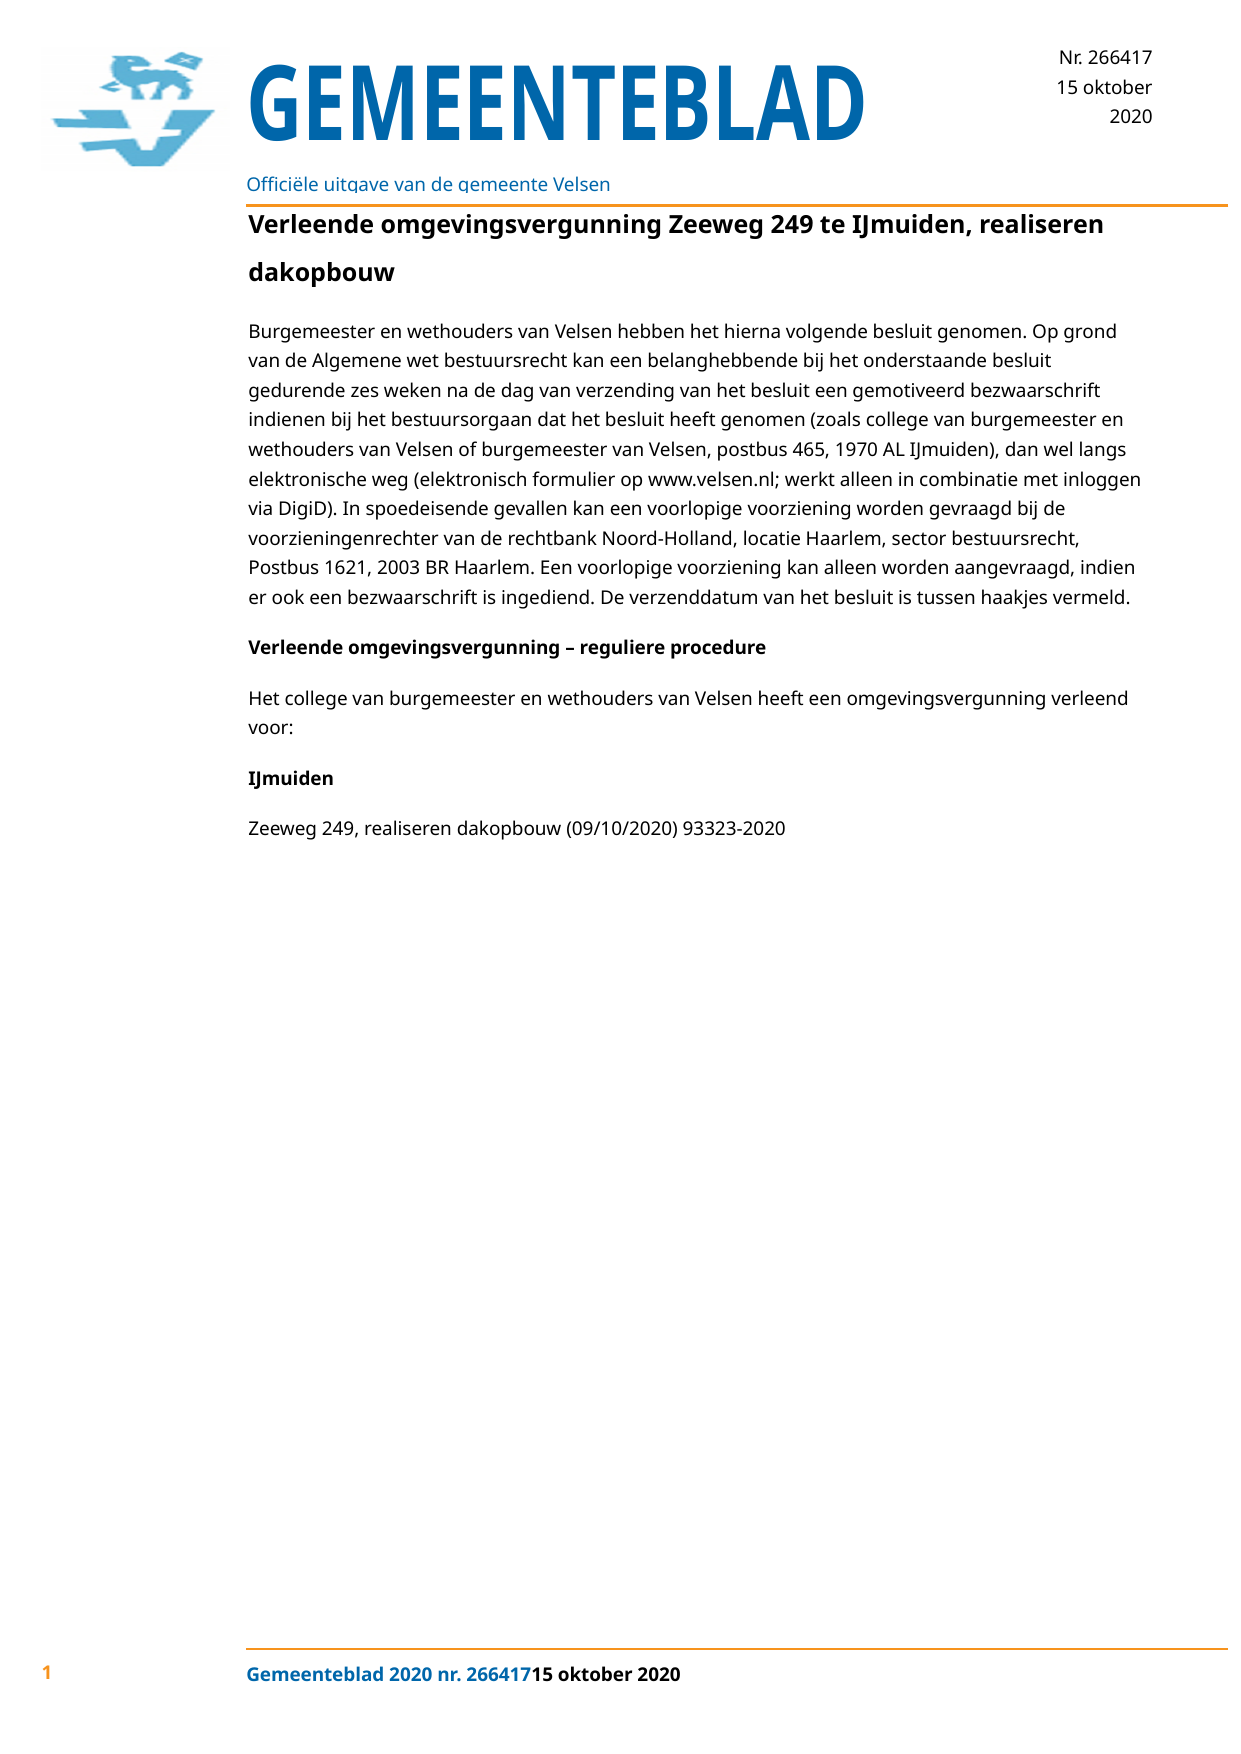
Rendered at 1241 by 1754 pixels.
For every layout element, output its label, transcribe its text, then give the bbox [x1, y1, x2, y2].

text Het college van burgemeester en wethouders van Velsen heeft een omgevingsvergunning verleend voor: [248, 685, 1152, 740]
picture [41, 47, 231, 172]
text Verleende omgevingsvergunning Zeeweg 249 te IJmuiden, realiseren dakopbouw [248, 207, 1152, 288]
text IJmuiden [248, 765, 1152, 791]
text Verleende omgevingsvergunning – reguliere procedure [248, 634, 1152, 660]
text Burgemeester en wethouders van Velsen hebben het hierna volgende besluit genomen. Op grond van de Algemene wet bestuursrecht kan een belanghebbende bij het onderstaande besluit gedurende zes weken na de dag van verzending van het besluit een gemotiveerd bezwaarschrift indienen bij het bestuursorgaan dat het besluit heeft genomen (zoals college van burgemeester en wethouders van Velsen of burgemeester van Velsen, postbus 465, 1970 AL IJmuiden), dan wel langs elektronische weg (elektronisch formulier op www.velsen.nl; werkt alleen in combinatie met inloggen via DigiD). In spoedeisende gevallen kan een voorlopige voorziening worden gevraagd bij de voorzieningenrechter van de rechtbank Noord-Holland, locatie Haarlem, sector bestuursrecht, Postbus 1621, 2003 BR Haarlem. Een voorlopige voorziening kan alleen worden aangevraagd, indien er ook een bezwaarschrift is ingediend. De verzenddatum van het besluit is tussen haakjes vermeld. [248, 318, 1152, 610]
text Zeeweg 249, realiseren dakopbouw (09/10/2020) 93323-2020 [248, 815, 1152, 841]
